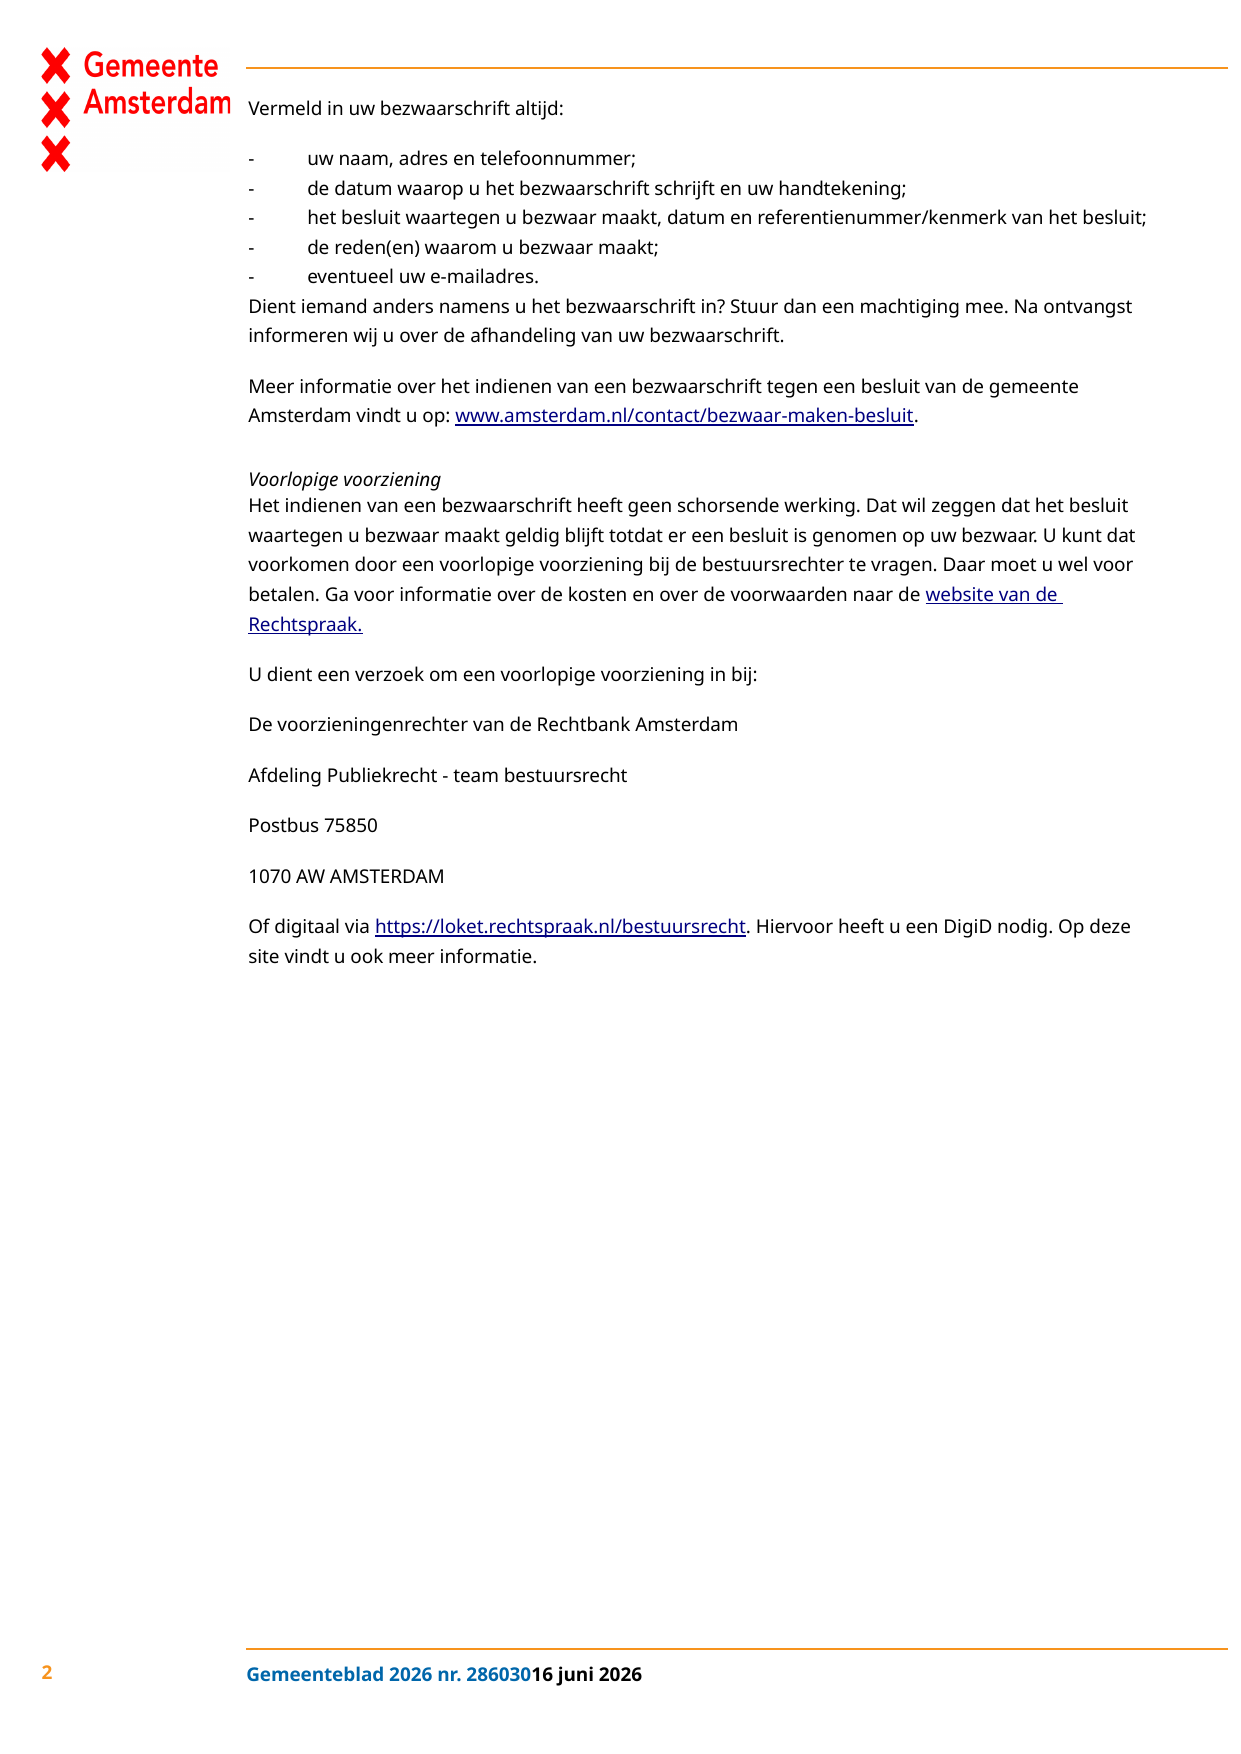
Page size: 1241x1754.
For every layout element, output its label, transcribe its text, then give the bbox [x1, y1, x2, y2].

text Of digitaal via https://loket.rechtspraak.nl/bestuursrecht. Hiervoor heeft u een DigiD nodig. Op deze site vindt u ook meer informatie. [248, 913, 1152, 968]
list de reden(en) waarom u bezwaar maakt; [248, 234, 1152, 260]
picture [41, 47, 231, 172]
text Vermeld in uw bezwaarschrift altijd: [248, 95, 1152, 121]
text Het indienen van een bezwaarschrift heeft geen schorsende werking. Dat wil zeggen dat het besluit waartegen u bezwaar maakt geldig blijft totdat er een besluit is genomen op uw bezwaar. U kunt dat voorkomen door een voorlopige voorziening bij de bestuursrechter te vragen. Daar moet u wel voor betalen. Ga voor informatie over de kosten en over de voorwaarden naar de website van de Rechtspraak. [248, 492, 1152, 636]
list eventueel uw e-mailadres. [248, 263, 1152, 289]
text Afdeling Publiekrecht - team bestuursrecht [248, 762, 1152, 788]
text Voorlopige voorziening [248, 467, 1152, 492]
text U dient een verzoek om een voorlopige voorziening in bij: [248, 661, 1152, 687]
text Postbus 75850 [248, 812, 1152, 838]
text Dient iemand anders namens u het bezwaarschrift in? Stuur dan een machtiging mee. Na ontvangst informeren wij u over de afhandeling van uw bezwaarschrift. [248, 293, 1152, 348]
list het besluit waartegen u bezwaar maakt, datum en referentienummer/kenmerk van het besluit; [248, 204, 1152, 230]
text 1070 AW AMSTERDAM [248, 863, 1152, 888]
list uw naam, adres en telefoonnummer; [248, 145, 1152, 171]
text De voorzieningenrechter van de Rechtbank Amsterdam [248, 712, 1152, 737]
text Meer informatie over het indienen van een bezwaarschrift tegen een besluit van de gemeente Amsterdam vindt u op: www.amsterdam.nl/contact/bezwaar-maken-besluit. [248, 373, 1152, 428]
list de datum waarop u het bezwaarschrift schrijft en uw handtekening; [248, 175, 1152, 201]
